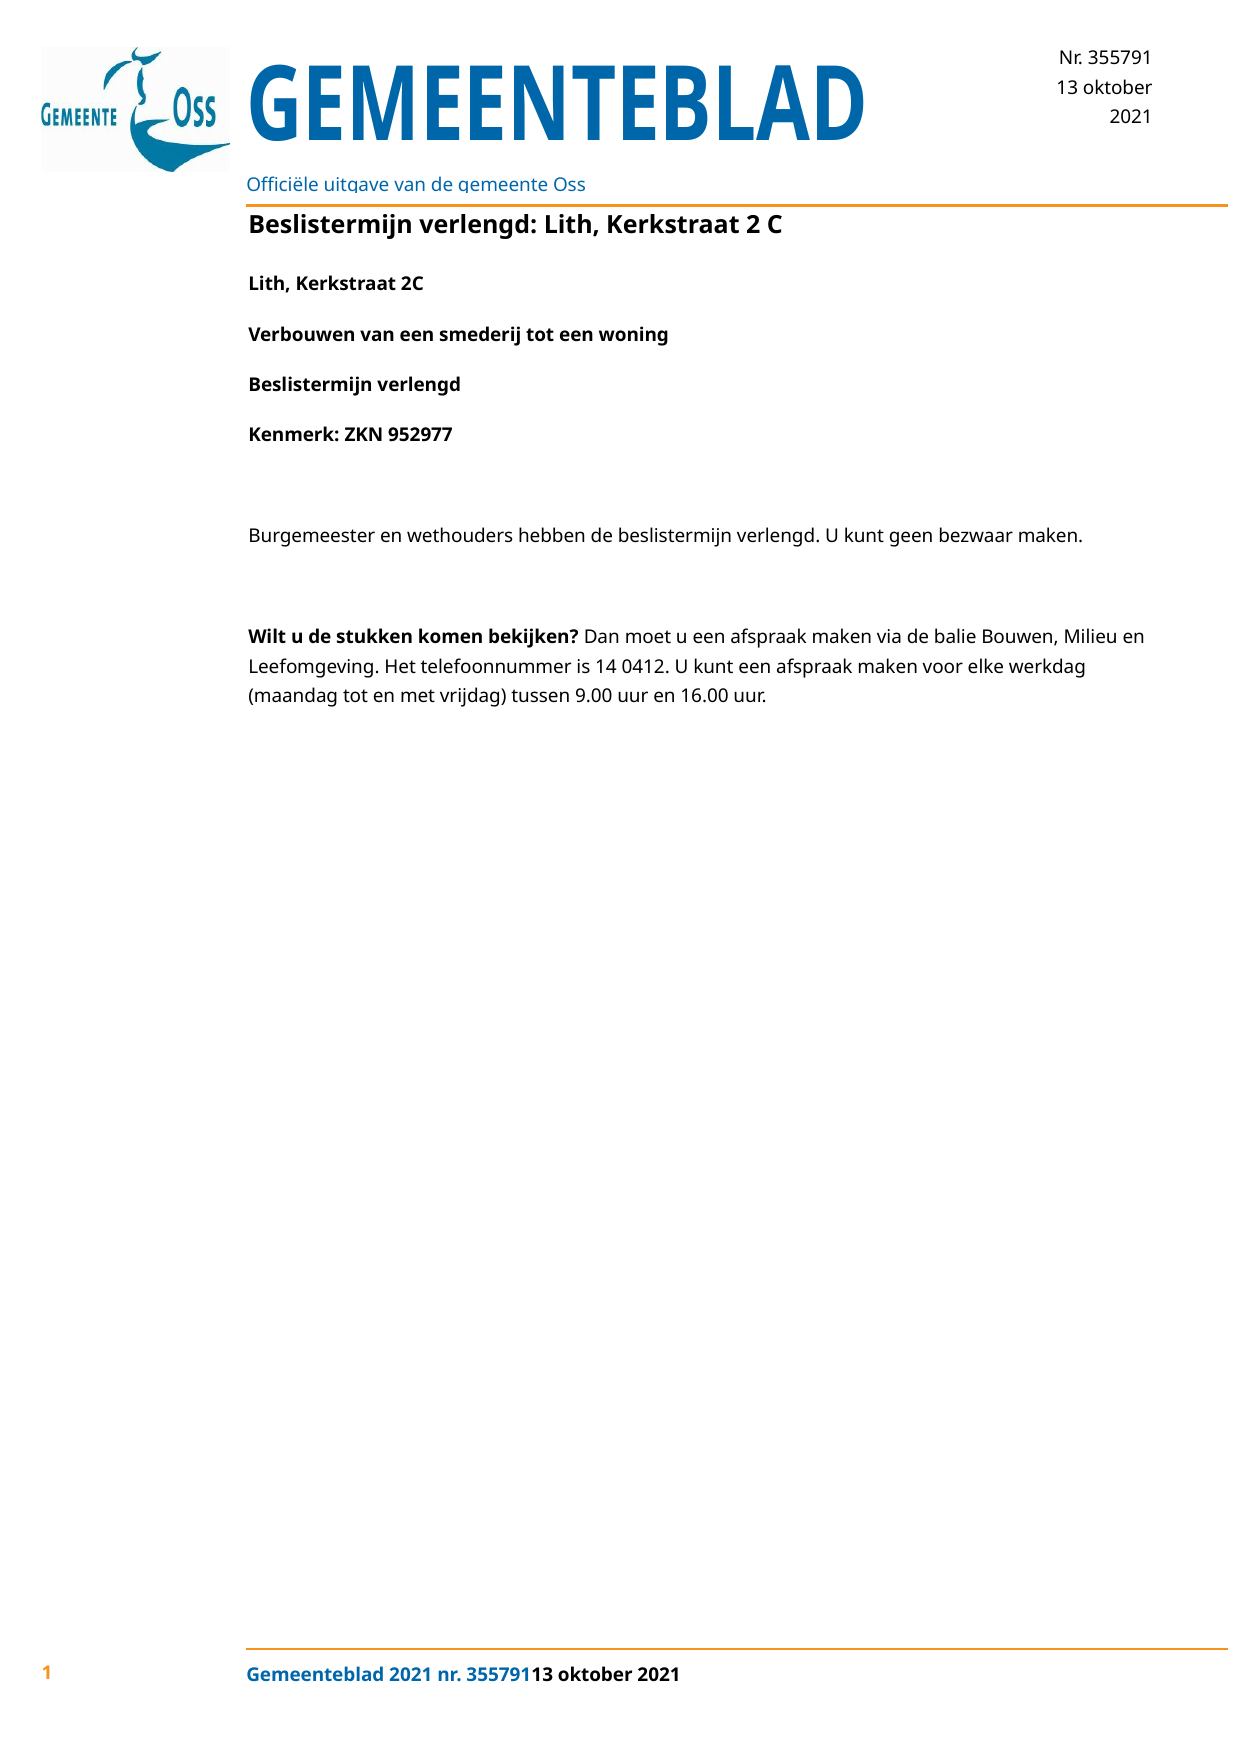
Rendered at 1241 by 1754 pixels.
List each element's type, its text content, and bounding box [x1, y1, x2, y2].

text Lith, Kerkstraat 2C [248, 270, 1152, 296]
text Burgemeester en wethouders hebben de beslistermijn verlengd. U kunt geen bezwaar maken. [248, 522, 1152, 548]
text Beslistermijn verlengd [248, 371, 1152, 397]
text Beslistermijn verlengd: Lith, Kerkstraat 2 C [248, 207, 1152, 241]
text Kenmerk: ZKN 952977 [248, 422, 1152, 447]
text Verbouwen van een smederij tot een woning [248, 321, 1152, 346]
picture [41, 47, 231, 172]
text Wilt u de stukken komen bekijken? Dan moet u een afspraak maken via de balie Bouwen, Milieu en Leefomgeving. Het telefoonnummer is 14 0412. U kunt een afspraak maken voor elke werkdag (maandag tot en met vrijdag) tussen 9.00 uur en 16.00 uur. [248, 623, 1152, 708]
